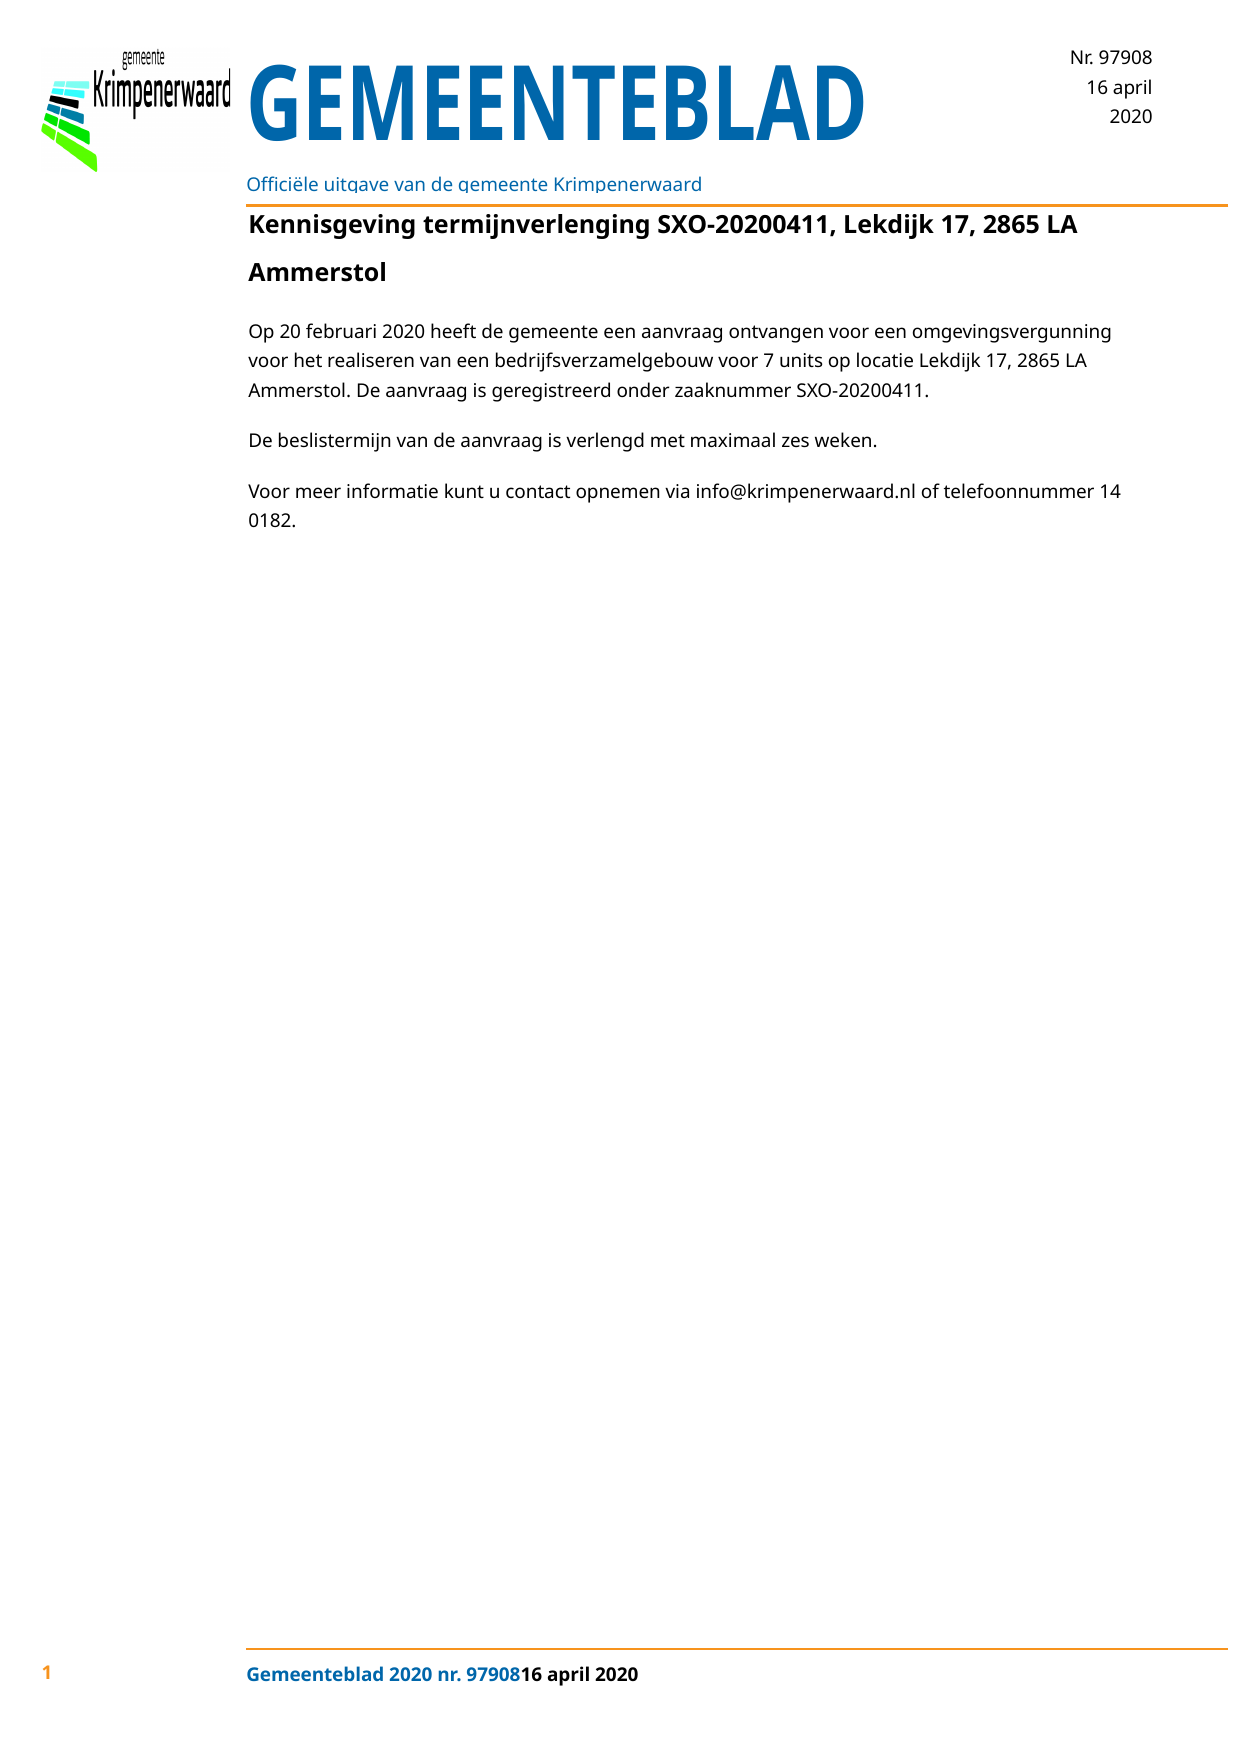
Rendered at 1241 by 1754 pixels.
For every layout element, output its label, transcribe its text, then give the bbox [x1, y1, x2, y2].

picture [41, 47, 231, 172]
text Kennisgeving termijnverlenging SXO-20200411, Lekdijk 17, 2865 LA Ammerstol [248, 207, 1152, 288]
text De beslistermijn van de aanvraag is verlengd met maximaal zes weken. [248, 427, 1152, 453]
text Op 20 februari 2020 heeft de gemeente een aanvraag ontvangen voor een omgevingsvergunning voor het realiseren van een bedrijfsverzamelgebouw voor 7 units op locatie Lekdijk 17, 2865 LA Ammerstol. De aanvraag is geregistreerd onder zaaknummer SXO-20200411. [248, 318, 1152, 403]
text Voor meer informatie kunt u contact opnemen via info@krimpenerwaard.nl of telefoonnummer 14 0182. [248, 478, 1152, 533]
